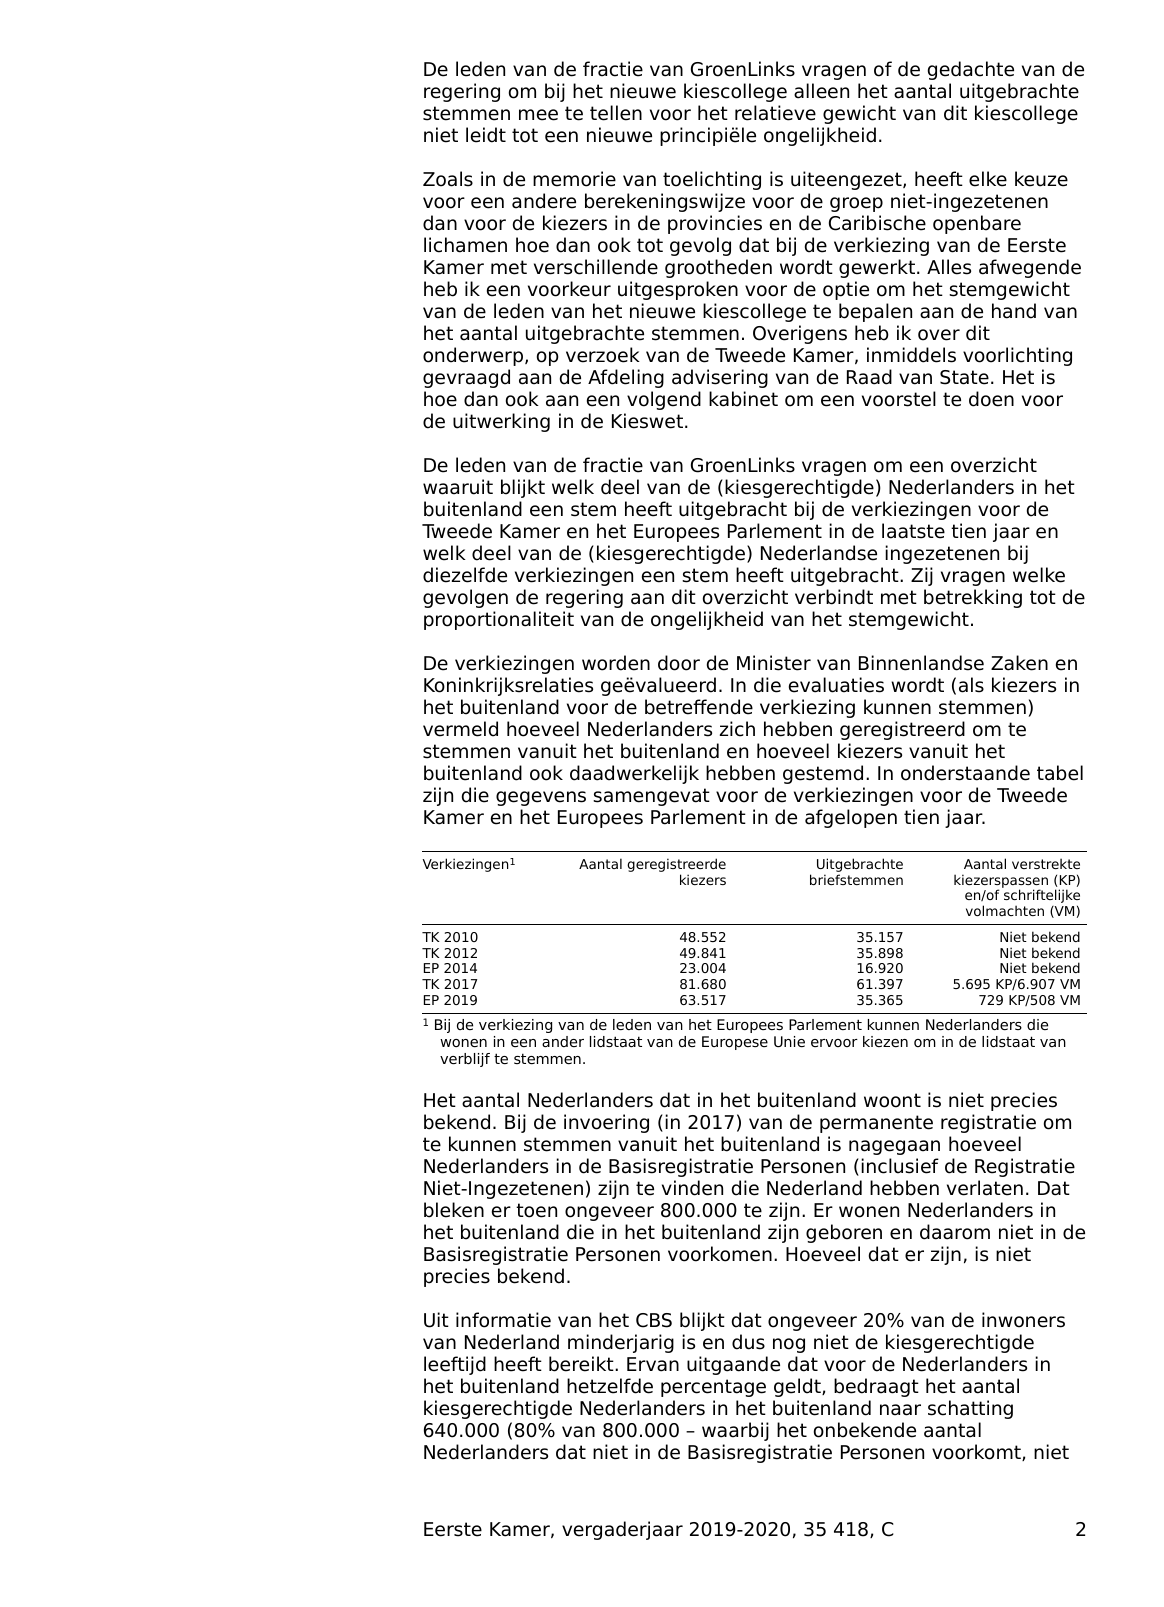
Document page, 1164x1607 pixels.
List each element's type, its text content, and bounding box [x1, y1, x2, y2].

table_header Uitgebrachte briefstemmen [732, 852, 909, 924]
table_cell Niet bekend [910, 961, 1087, 977]
text Uit informatie van het CBS blijkt dat ongeveer 20% van de inwoners van Nederland minderjarig is en dus nog niet de kiesgerechtigde leeftijd heeft bereikt. Ervan uitgaande dat voor de Nederlanders in het buitenland hetzelfde percentage geldt, bedraagt het aantal kiesgerechtigde Nederlanders in het buitenland naar schatting 640.000 (80% van 800.000 – waarbij het onbekende aantal Nederlanders dat niet in de Basisregistratie Personen voorkomt, niet [422, 1310, 1087, 1464]
table_cell 35.365 [732, 993, 909, 1013]
text De leden van de fractie van GroenLinks vragen om een overzicht waaruit blijkt welk deel van de (kiesgerechtigde) Nederlanders in het buitenland een stem heeft uitgebracht bij de verkiezingen voor de Tweede Kamer en het Europees Parlement in de laatste tien jaar en welk deel van de (kiesgerechtigde) Nederlandse ingezetenen bij diezelfde verkiezingen een stem heeft uitgebracht. Zij vragen welke gevolgen de regering aan dit overzicht verbindt met betrekking tot de proportionaliteit van de ongelijkheid van het stemgewicht. [422, 455, 1087, 631]
table_cell 49.841 [555, 946, 732, 961]
table_cell 35.898 [732, 946, 909, 961]
table_cell TK 2017 [422, 977, 555, 993]
table_cell EP 2019 [422, 993, 555, 1013]
table_header Verkiezingen1 [422, 852, 555, 924]
table_cell Niet bekend [910, 946, 1087, 961]
table_cell 35.157 [732, 925, 909, 946]
table_cell 63.517 [555, 993, 732, 1013]
table_cell TK 2012 [422, 946, 555, 961]
table_cell 729 KP/508 VM [910, 993, 1087, 1013]
table_cell 81.680 [555, 977, 732, 993]
text De verkiezingen worden door de Minister van Binnenlandse Zaken en Koninkrijksrelaties geëvalueerd. In die evaluaties wordt (als kiezers in het buitenland voor de betreffende verkiezing kunnen stemmen) vermeld hoeveel Nederlanders zich hebben geregistreerd om te stemmen vanuit het buitenland en hoeveel kiezers vanuit het buitenland ook daadwerkelijk hebben gestemd. In onderstaande tabel zijn die gegevens samengevat voor de verkiezingen voor de Tweede Kamer en het Europees Parlement in de afgelopen tien jaar. [422, 653, 1087, 829]
table_cell Niet bekend [910, 925, 1087, 946]
table_cell 16.920 [732, 961, 909, 977]
table_cell 61.397 [732, 977, 909, 993]
table_cell TK 2010 [422, 925, 555, 946]
table_cell 48.552 [555, 925, 732, 946]
table_header Aantal verstrekte kiezerspassen (KP) en/of schriftelijke volmachten (VM) [910, 852, 1087, 924]
table_header Aantal geregistreerde kiezers [555, 852, 732, 924]
table_cell 23.004 [555, 961, 732, 977]
table_cell 5.695 KP/6.907 VM [910, 977, 1087, 993]
table_cell 1 Bij de verkiezing van de leden van het Europees Parlement kunnen Nederlanders die wonen in een ander lidstaat van de Europese Unie ervoor kiezen om in de lidstaat van verblijf te stemmen. [422, 1014, 1087, 1068]
text De leden van de fractie van GroenLinks vragen of de gedachte van de regering om bij het nieuwe kiescollege alleen het aantal uitgebrachte stemmen mee te tellen voor het relatieve gewicht van dit kiescollege niet leidt tot een nieuwe principiële ongelijkheid. [422, 59, 1087, 147]
table_cell EP 2014 [422, 961, 555, 977]
text Het aantal Nederlanders dat in het buitenland woont is niet precies bekend. Bij de invoering (in 2017) van de permanente registratie om te kunnen stemmen vanuit het buitenland is nagegaan hoeveel Nederlanders in de Basisregistratie Personen (inclusief de Registratie Niet-Ingezetenen) zijn te vinden die Nederland hebben verlaten. Dat bleken er toen ongeveer 800.000 te zijn. Er wonen Nederlanders in het buitenland die in het buitenland zijn geboren en daarom niet in de Basisregistratie Personen voorkomen. Hoeveel dat er zijn, is niet precies bekend. [422, 1090, 1087, 1288]
text Zoals in de memorie van toelichting is uiteengezet, heeft elke keuze voor een andere berekeningswijze voor de groep niet-ingezetenen dan voor de kiezers in de provincies en de Caribische openbare lichamen hoe dan ook tot gevolg dat bij de verkiezing van de Eerste Kamer met verschillende grootheden wordt gewerkt. Alles afwegende heb ik een voorkeur uitgesproken voor de optie om het stemgewicht van de leden van het nieuwe kiescollege te bepalen aan de hand van het aantal uitgebrachte stemmen. Overigens heb ik over dit onderwerp, op verzoek van de Tweede Kamer, inmiddels voorlichting gevraagd aan de Afdeling advisering van de Raad van State. Het is hoe dan ook aan een volgend kabinet om een voorstel te doen voor de uitwerking in de Kieswet. [422, 169, 1087, 433]
